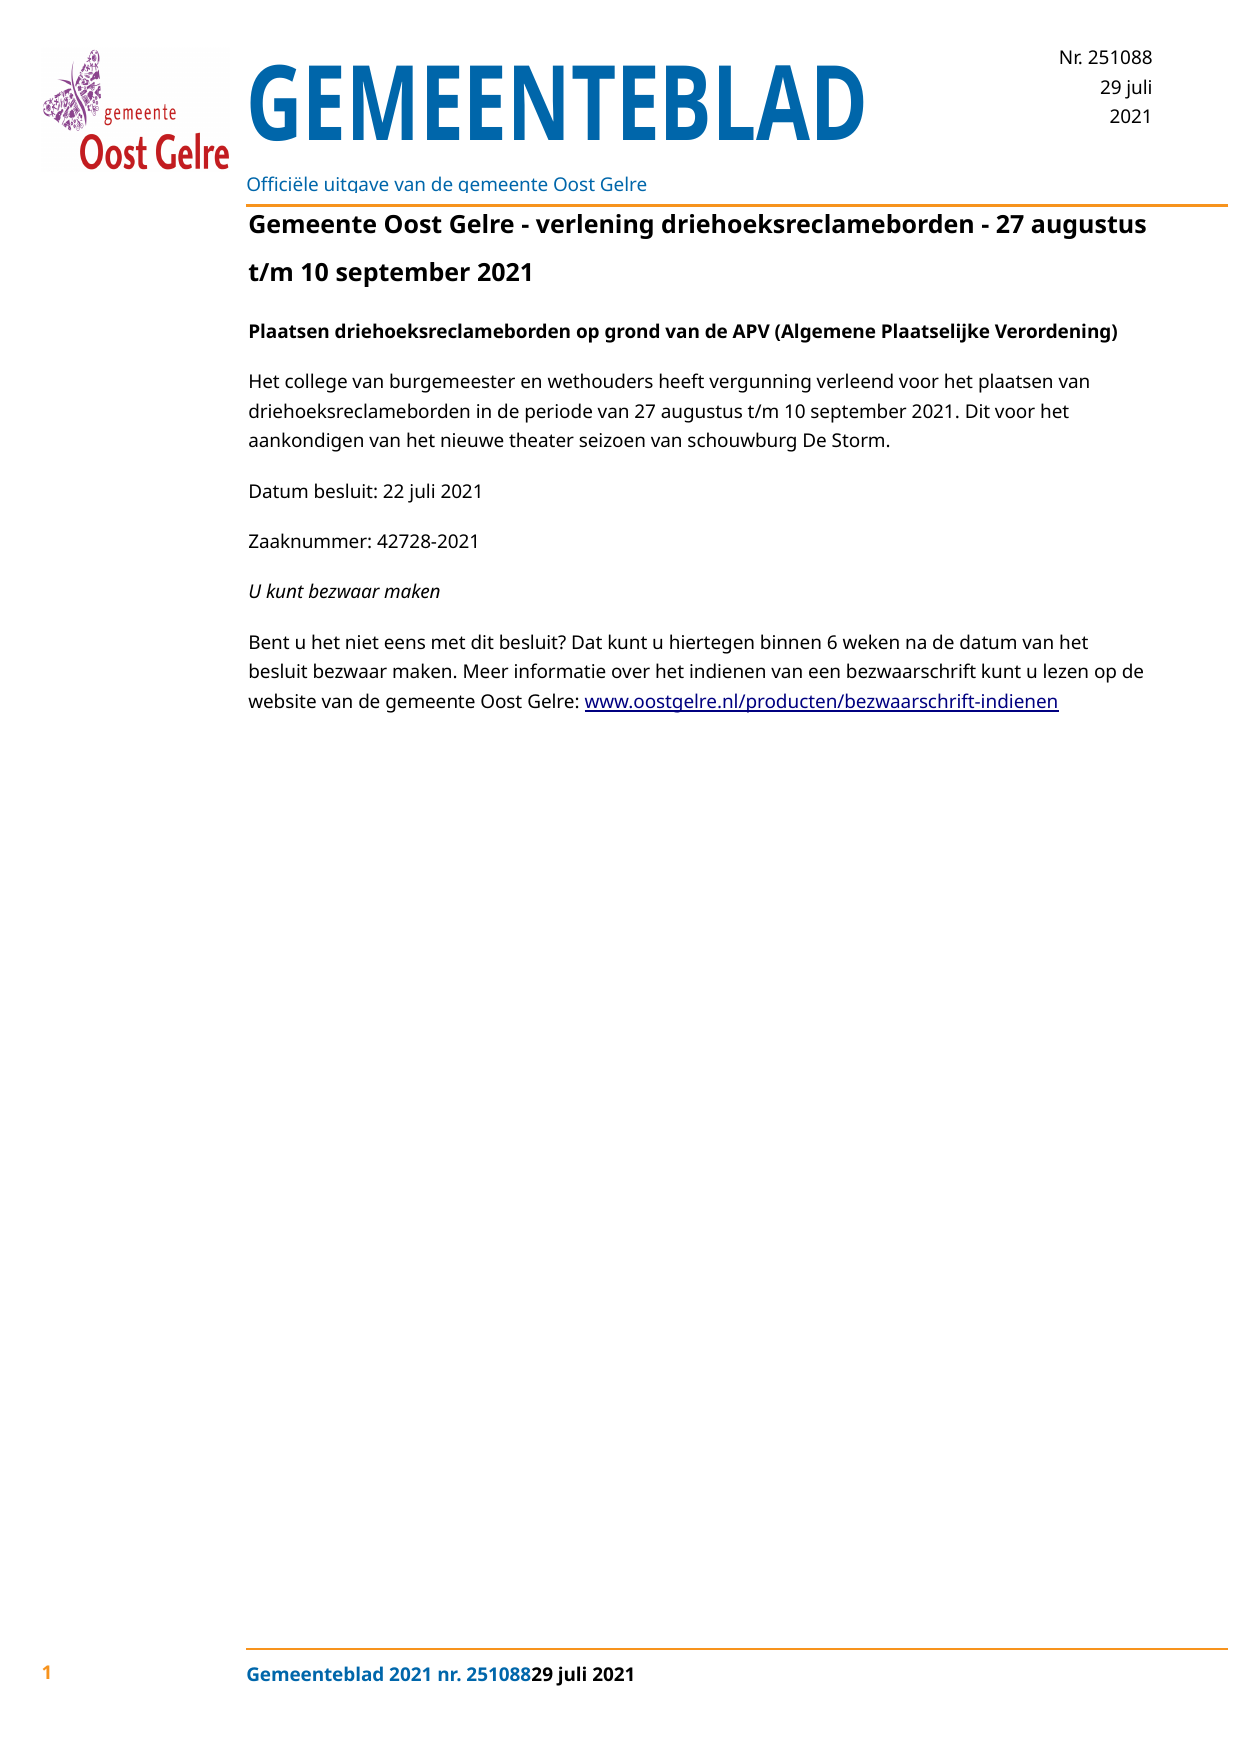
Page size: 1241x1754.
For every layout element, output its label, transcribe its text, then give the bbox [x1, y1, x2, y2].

text Bent u het niet eens met dit besluit? Dat kunt u hiertegen binnen 6 weken na de datum van het besluit bezwaar maken. Meer informatie over het indienen van een bezwaarschrift kunt u lezen op de website van de gemeente Oost Gelre: www.oostgelre.nl/producten/bezwaarschrift-indienen [248, 629, 1152, 714]
picture [41, 47, 231, 172]
text Datum besluit: 22 juli 2021 [248, 478, 1152, 504]
text U kunt bezwaar maken [248, 579, 1152, 604]
text Plaatsen driehoeksreclameborden op grond van de APV (Algemene Plaatselijke Verordening) [248, 318, 1152, 344]
text Zaaknummer: 42728-2021 [248, 528, 1152, 554]
text Gemeente Oost Gelre - verlening driehoeksreclameborden - 27 augustus t/m 10 september 2021 [248, 207, 1152, 288]
text Het college van burgemeester en wethouders heeft vergunning verleend voor het plaatsen van driehoeksreclameborden in de periode van 27 augustus t/m 10 september 2021. Dit voor het aankondigen van het nieuwe theater seizoen van schouwburg De Storm. [248, 368, 1152, 453]
